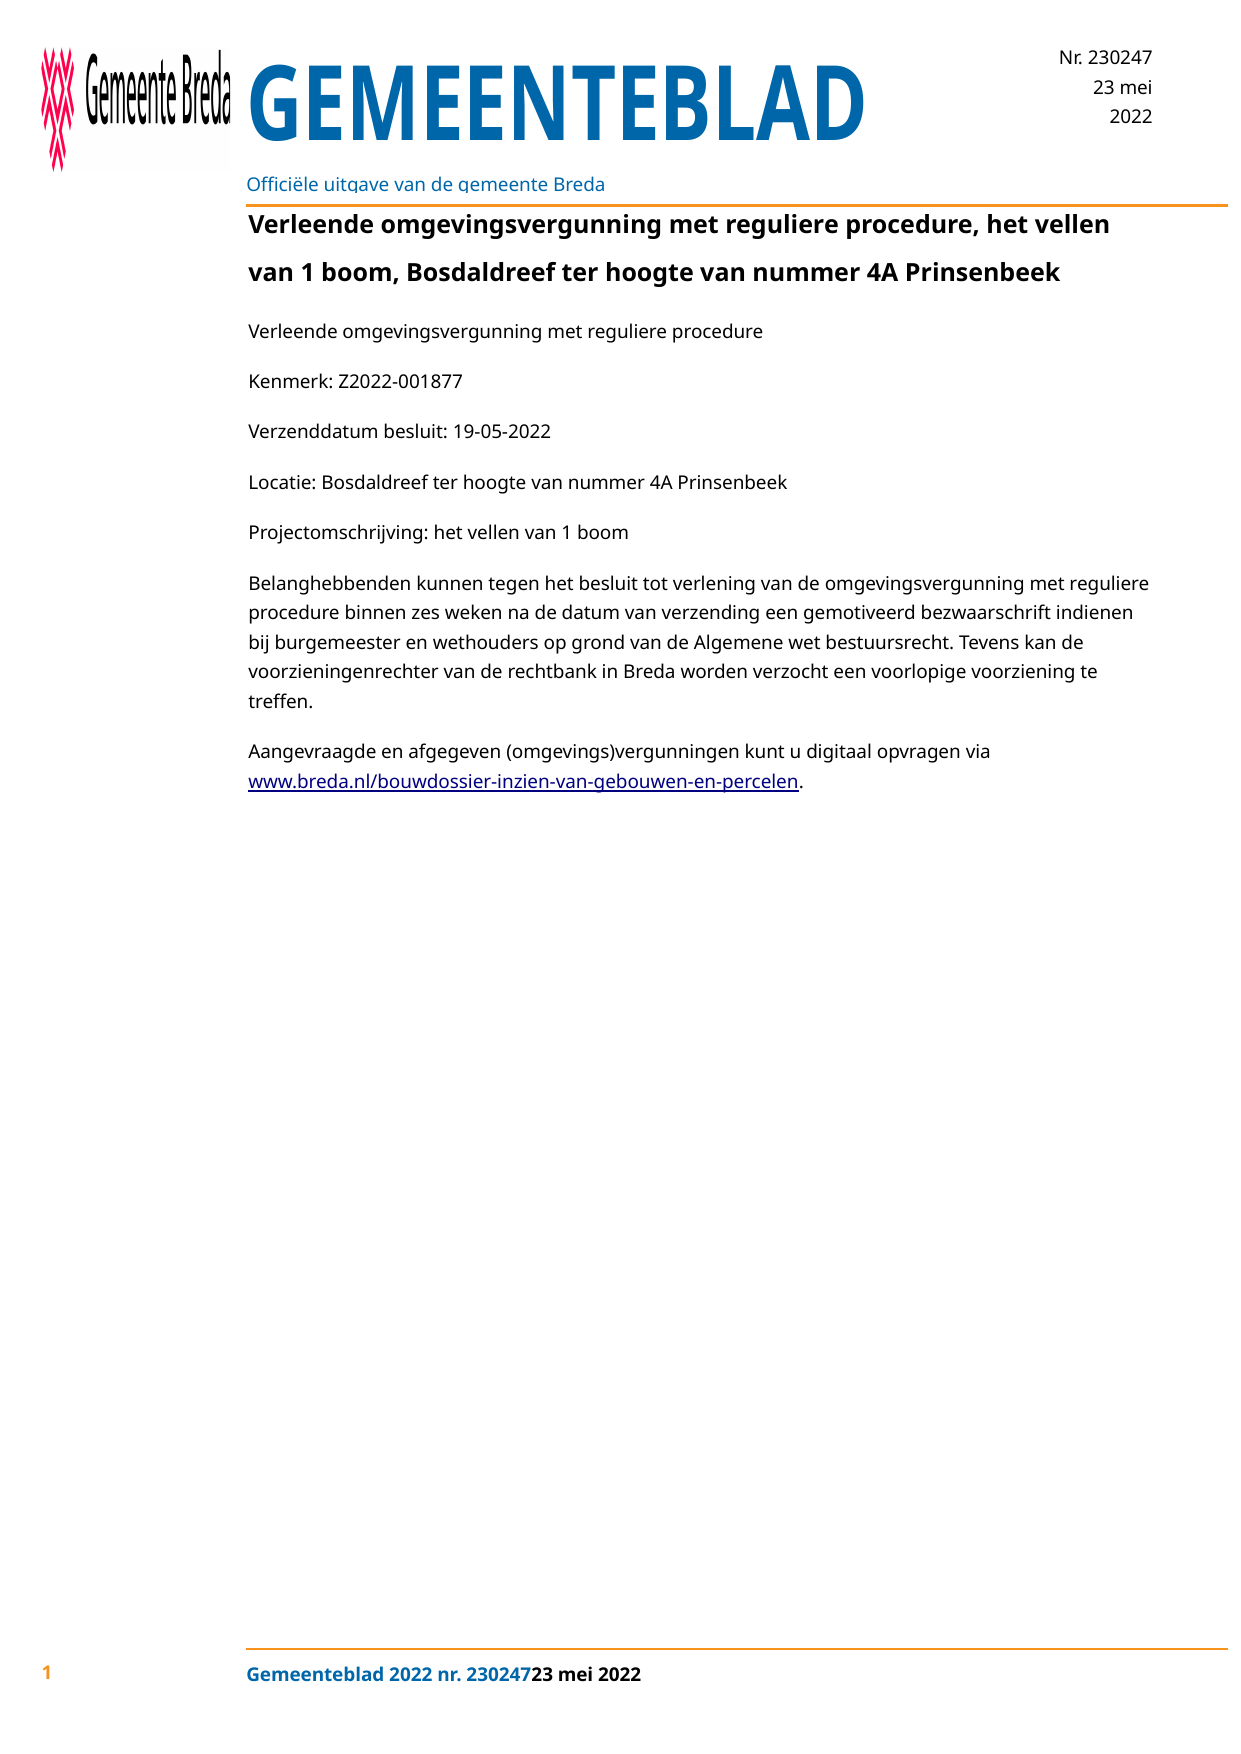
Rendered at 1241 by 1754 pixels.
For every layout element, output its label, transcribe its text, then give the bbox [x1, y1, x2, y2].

text Verleende omgevingsvergunning met reguliere procedure [248, 318, 1152, 344]
text Kenmerk: Z2022-001877 [248, 368, 1152, 394]
text Aangevraagde en afgegeven (omgevings)vergunningen kunt u digitaal opvragen via www.breda.nl/bouwdossier-inzien-van-gebouwen-en-percelen. [248, 739, 1152, 794]
text Verleende omgevingsvergunning met reguliere procedure, het vellen van 1 boom, Bosdaldreef ter hoogte van nummer 4A Prinsenbeek [248, 207, 1152, 288]
text Belanghebbenden kunnen tegen het besluit tot verlening van de omgevingsvergunning met reguliere procedure binnen zes weken na de datum van verzending een gemotiveerd bezwaarschrift indienen bij burgemeester en wethouders op grond van de Algemene wet bestuursrecht. Tevens kan de voorzieningenrechter van de rechtbank in Breda worden verzocht een voorlopige voorziening te treffen. [248, 570, 1152, 714]
text Verzenddatum besluit: 19-05-2022 [248, 419, 1152, 444]
text Projectomschrijving: het vellen van 1 boom [248, 519, 1152, 545]
text Locatie: Bosdaldreef ter hoogte van nummer 4A Prinsenbeek [248, 469, 1152, 495]
picture [41, 47, 231, 172]
